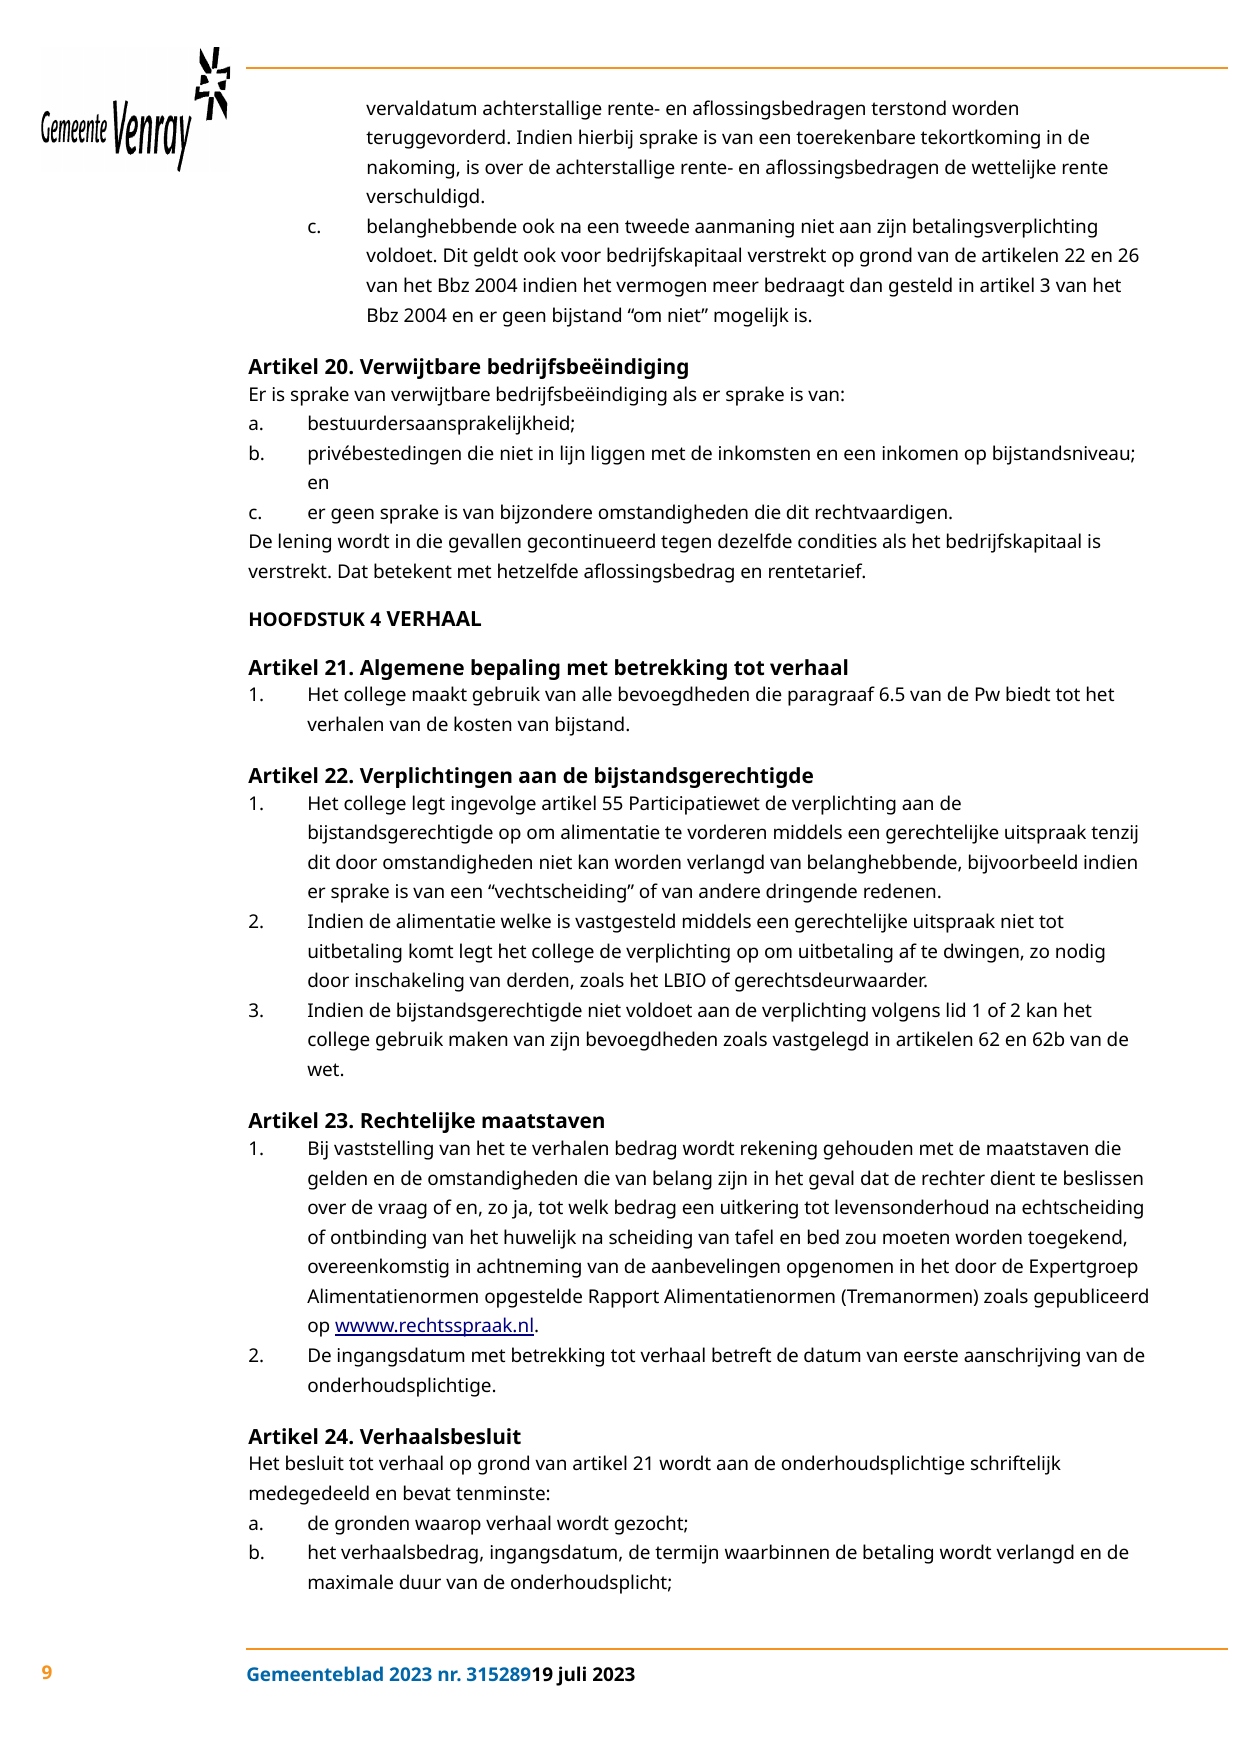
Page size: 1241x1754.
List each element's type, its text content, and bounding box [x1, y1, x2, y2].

list bestuurdersaansprakelijkheid; [248, 410, 1152, 436]
list het verhaalsbedrag, ingangsdatum, de termijn waarbinnen de betaling wordt verlangd en de maximale duur van de onderhoudsplicht; [248, 1539, 1152, 1595]
list er geen sprake is van bijzondere omstandigheden die dit rechtvaardigen. [248, 499, 1152, 525]
text Er is sprake van verwijtbare bedrijfsbeëindiging als er sprake is van: [248, 381, 1152, 406]
text De lening wordt in die gevallen gecontinueerd tegen dezelfde condities als het bedrijfskapitaal is verstrekt. Dat betekent met hetzelfde aflossingsbedrag en rentetarief. [248, 529, 1152, 584]
list Indien de alimentatie welke is vastgesteld middels een gerechtelijke uitspraak niet tot uitbetaling komt legt het college de verplichting op om uitbetaling af te dwingen, zo nodig door inschakeling van derden, zoals het LBIO of gerechtsdeurwaarder. [248, 908, 1152, 993]
text Artikel 24. Verhaalsbesluit [248, 1422, 1152, 1451]
text Artikel 23. Rechtelijke maatstaven [248, 1107, 1152, 1135]
list belanghebbende ook na een tweede aanmaning niet aan zijn betalingsverplichting voldoet. Dit geldt ook voor bedrijfskapitaal verstrekt op grond van de artikelen 22 en 26 van het Bbz 2004 indien het vermogen meer bedraagt dan gesteld in artikel 3 van het Bbz 2004 en er geen bijstand “om niet” mogelijk is. [307, 213, 1152, 328]
list Het college maakt gebruik van alle bevoegdheden die paragraaf 6.5 van de Pw biedt tot het verhalen van de kosten van bijstand. [248, 682, 1152, 737]
list Het college legt ingevolge artikel 55 Participatiewet de verplichting aan de bijstandsgerechtigde op om alimentatie te vorderen middels een gerechtelijke uitspraak tenzij dit door omstandigheden niet kan worden verlangd van belanghebbende, bijvoorbeeld indien er sprake is van een “vechtscheiding” of van andere dringende redenen. [248, 790, 1152, 904]
list vervaldatum achterstallige rente- en aflossingsbedragen terstond worden teruggevorderd. Indien hierbij sprake is van een toerekenbare tekortkoming in de nakoming, is over de achterstallige rente- en aflossingsbedragen de wettelijke rente verschuldigd. [307, 95, 1152, 209]
text HOOFDSTUK 4 VERHAAL [248, 604, 1152, 632]
text Artikel 22. Verplichtingen aan de bijstandsgerechtigde [248, 762, 1152, 790]
list de gronden waarop verhaal wordt gezocht; [248, 1510, 1152, 1536]
text Artikel 20. Verwijtbare bedrijfsbeëindiging [248, 352, 1152, 381]
picture [41, 47, 231, 172]
list privébestedingen die niet in lijn liggen met de inkomsten en een inkomen op bijstandsniveau; en [248, 440, 1152, 495]
list De ingangsdatum met betrekking tot verhaal betreft de datum van eerste aanschrijving van de onderhoudsplichtige. [248, 1342, 1152, 1397]
list Indien de bijstandsgerechtigde niet voldoet aan de verplichting volgens lid 1 of 2 kan het college gebruik maken van zijn bevoegdheden zoals vastgelegd in artikelen 62 en 62b van de wet. [248, 997, 1152, 1082]
list Bij vaststelling van het te verhalen bedrag wordt rekening gehouden met de maatstaven die gelden en de omstandigheden die van belang zijn in het geval dat de rechter dient te beslissen over de vraag of en, zo ja, tot welk bedrag een uitkering tot levensonderhoud na echtscheiding of ontbinding van het huwelijk na scheiding van tafel en bed zou moeten worden toegekend, overeenkomstig in achtneming van de aanbevelingen opgenomen in het door de Expertgroep Alimentatienormen opgestelde Rapport Alimentatienormen (Tremanormen) zoals gepubliceerd op wwww.rechtsspraak.nl. [248, 1135, 1152, 1338]
text Het besluit tot verhaal op grond van artikel 21 wordt aan de onderhoudsplichtige schriftelijk medegedeeld en bevat tenminste: [248, 1451, 1152, 1506]
text Artikel 21. Algemene bepaling met betrekking tot verhaal [248, 653, 1152, 682]
